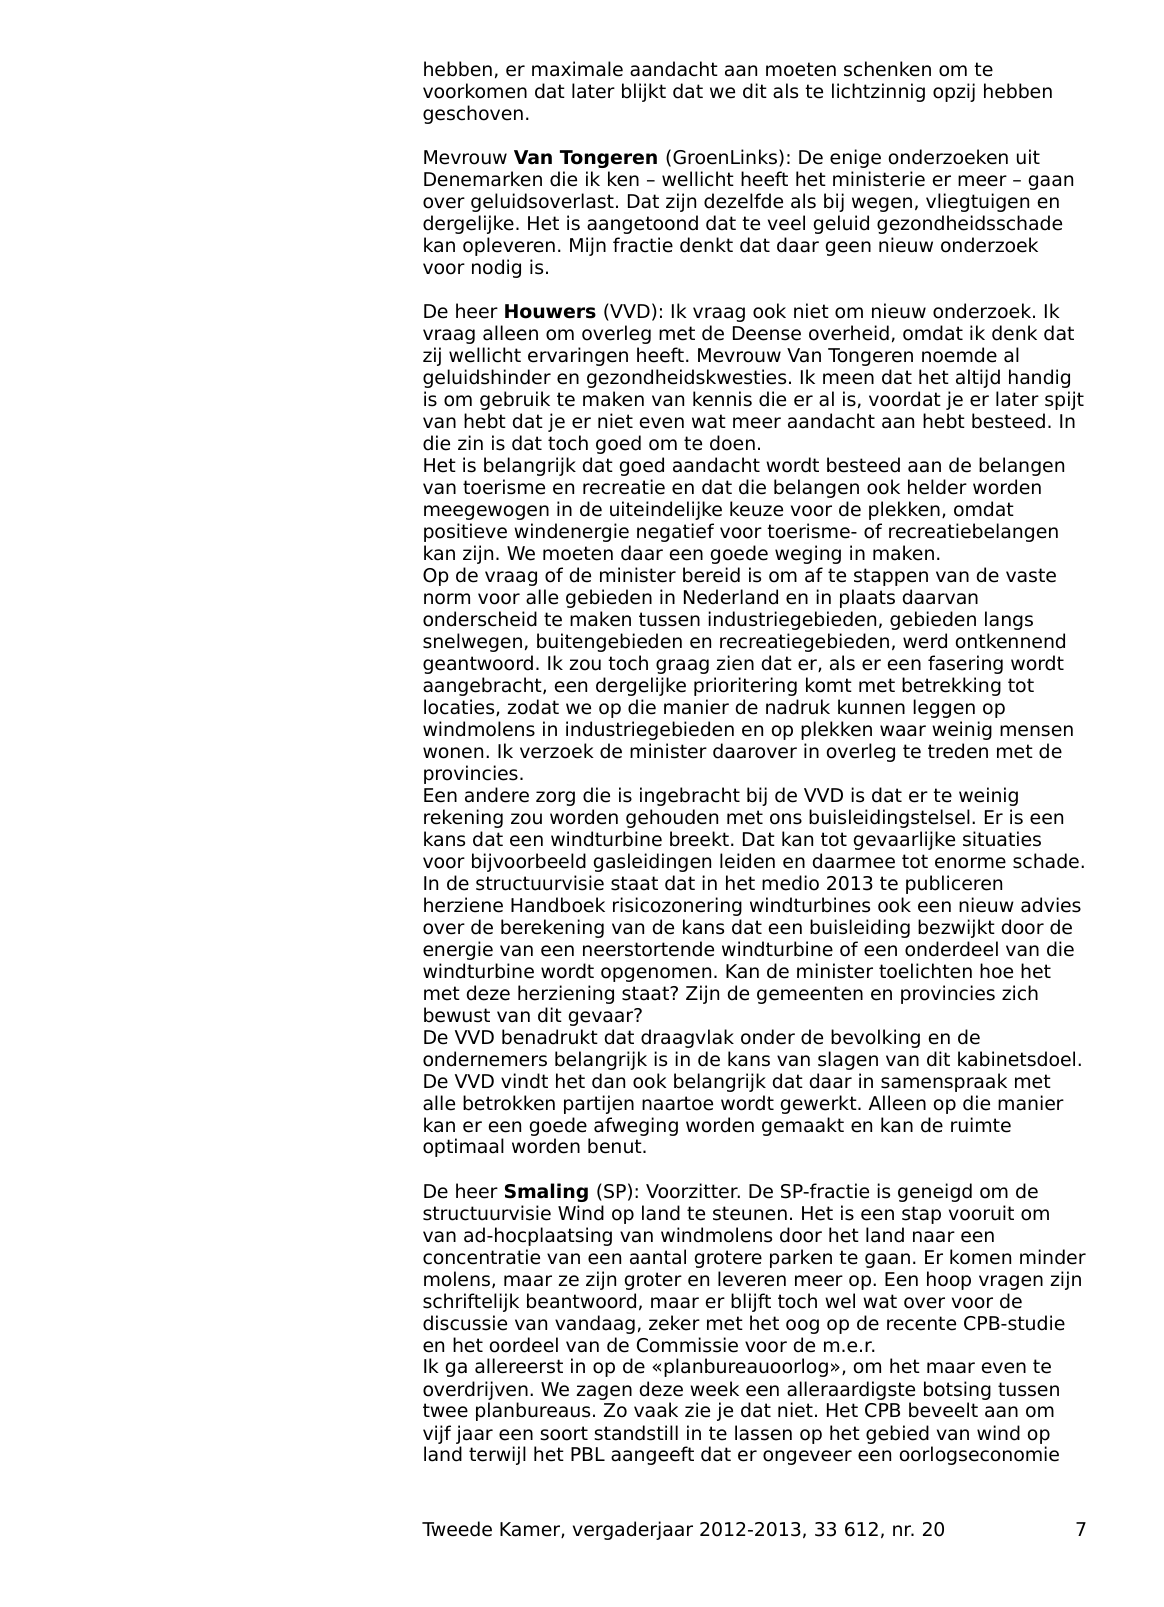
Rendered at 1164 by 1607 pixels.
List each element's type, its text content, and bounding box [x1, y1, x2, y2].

text Ik ga allereerst in op de «planbureauoorlog», om het maar even te overdrijven. We zagen deze week een alleraardigste botsing tussen twee planbureaus. Zo vaak zie je dat niet. Het CPB beveelt aan om vijf jaar een soort standstill in te lassen op het gebied van wind op land terwijl het PBL aangeeft dat er ongeveer een oorlogseconomie [422, 1356, 1087, 1466]
text De heer Houwers (VVD): Ik vraag ook niet om nieuw onderzoek. Ik vraag alleen om overleg met de Deense overheid, omdat ik denk dat zij wellicht ervaringen heeft. Mevrouw Van Tongeren noemde al geluidshinder en gezondheidskwesties. Ik meen dat het altijd handig is om gebruik te maken van kennis die er al is, voordat je er later spijt van hebt dat je er niet even wat meer aandacht aan hebt besteed. In die zin is dat toch goed om te doen. [422, 301, 1087, 455]
text hebben, er maximale aandacht aan moeten schenken om te voorkomen dat later blijkt dat we dit als te lichtzinnig opzij hebben geschoven. [422, 59, 1087, 125]
text Het is belangrijk dat goed aandacht wordt besteed aan de belangen van toerisme en recreatie en dat die belangen ook helder worden meegewogen in de uiteindelijke keuze voor de plekken, omdat positieve windenergie negatief voor toerisme- of recreatiebelangen kan zijn. We moeten daar een goede weging in maken. [422, 455, 1087, 565]
text De VVD benadrukt dat draagvlak onder de bevolking en de ondernemers belangrijk is in de kans van slagen van dit kabinetsdoel. De VVD vindt het dan ook belangrijk dat daar in samenspraak met alle betrokken partijen naartoe wordt gewerkt. Alleen op die manier kan er een goede afweging worden gemaakt en kan de ruimte optimaal worden benut. [422, 1027, 1087, 1158]
text Mevrouw Van Tongeren (GroenLinks): De enige onderzoeken uit Denemarken die ik ken – wellicht heeft het ministerie er meer – gaan over geluidsoverlast. Dat zijn dezelfde als bij wegen, vliegtuigen en dergelijke. Het is aangetoond dat te veel geluid gezondheidsschade kan opleveren. Mijn fractie denkt dat daar geen nieuw onderzoek voor nodig is. [422, 147, 1087, 279]
text De heer Smaling (SP): Voorzitter. De SP-fractie is geneigd om de structuurvisie Wind op land te steunen. Het is een stap vooruit om van ad-hocplaatsing van windmolens door het land naar een concentratie van een aantal grotere parken te gaan. Er komen minder molens, maar ze zijn groter en leveren meer op. Een hoop vragen zijn schriftelijk beantwoord, maar er blijft toch wel wat over voor de discussie van vandaag, zeker met het oog op de recente CPB-studie en het oordeel van de Commissie voor de m.e.r. [422, 1181, 1087, 1356]
text Een andere zorg die is ingebracht bij de VVD is dat er te weinig rekening zou worden gehouden met ons buisleidingstelsel. Er is een kans dat een windturbine breekt. Dat kan tot gevaarlijke situaties voor bijvoorbeeld gasleidingen leiden en daarmee tot enorme schade. In de structuurvisie staat dat in het medio 2013 te publiceren herziene Handboek risicozonering windturbines ook een nieuw advies over de berekening van de kans dat een buisleiding bezwijkt door de energie van een neerstortende windturbine of een onderdeel van die windturbine wordt opgenomen. Kan de minister toelichten hoe het met deze herziening staat? Zijn de gemeenten en provincies zich bewust van dit gevaar? [422, 785, 1087, 1027]
text Op de vraag of de minister bereid is om af te stappen van de vaste norm voor alle gebieden in Nederland en in plaats daarvan onderscheid te maken tussen industriegebieden, gebieden langs snelwegen, buitengebieden en recreatiegebieden, werd ontkennend geantwoord. Ik zou toch graag zien dat er, als er een fasering wordt aangebracht, een dergelijke prioritering komt met betrekking tot locaties, zodat we op die manier de nadruk kunnen leggen op windmolens in industriegebieden en op plekken waar weinig mensen wonen. Ik verzoek de minister daarover in overleg te treden met de provincies. [422, 565, 1087, 785]
